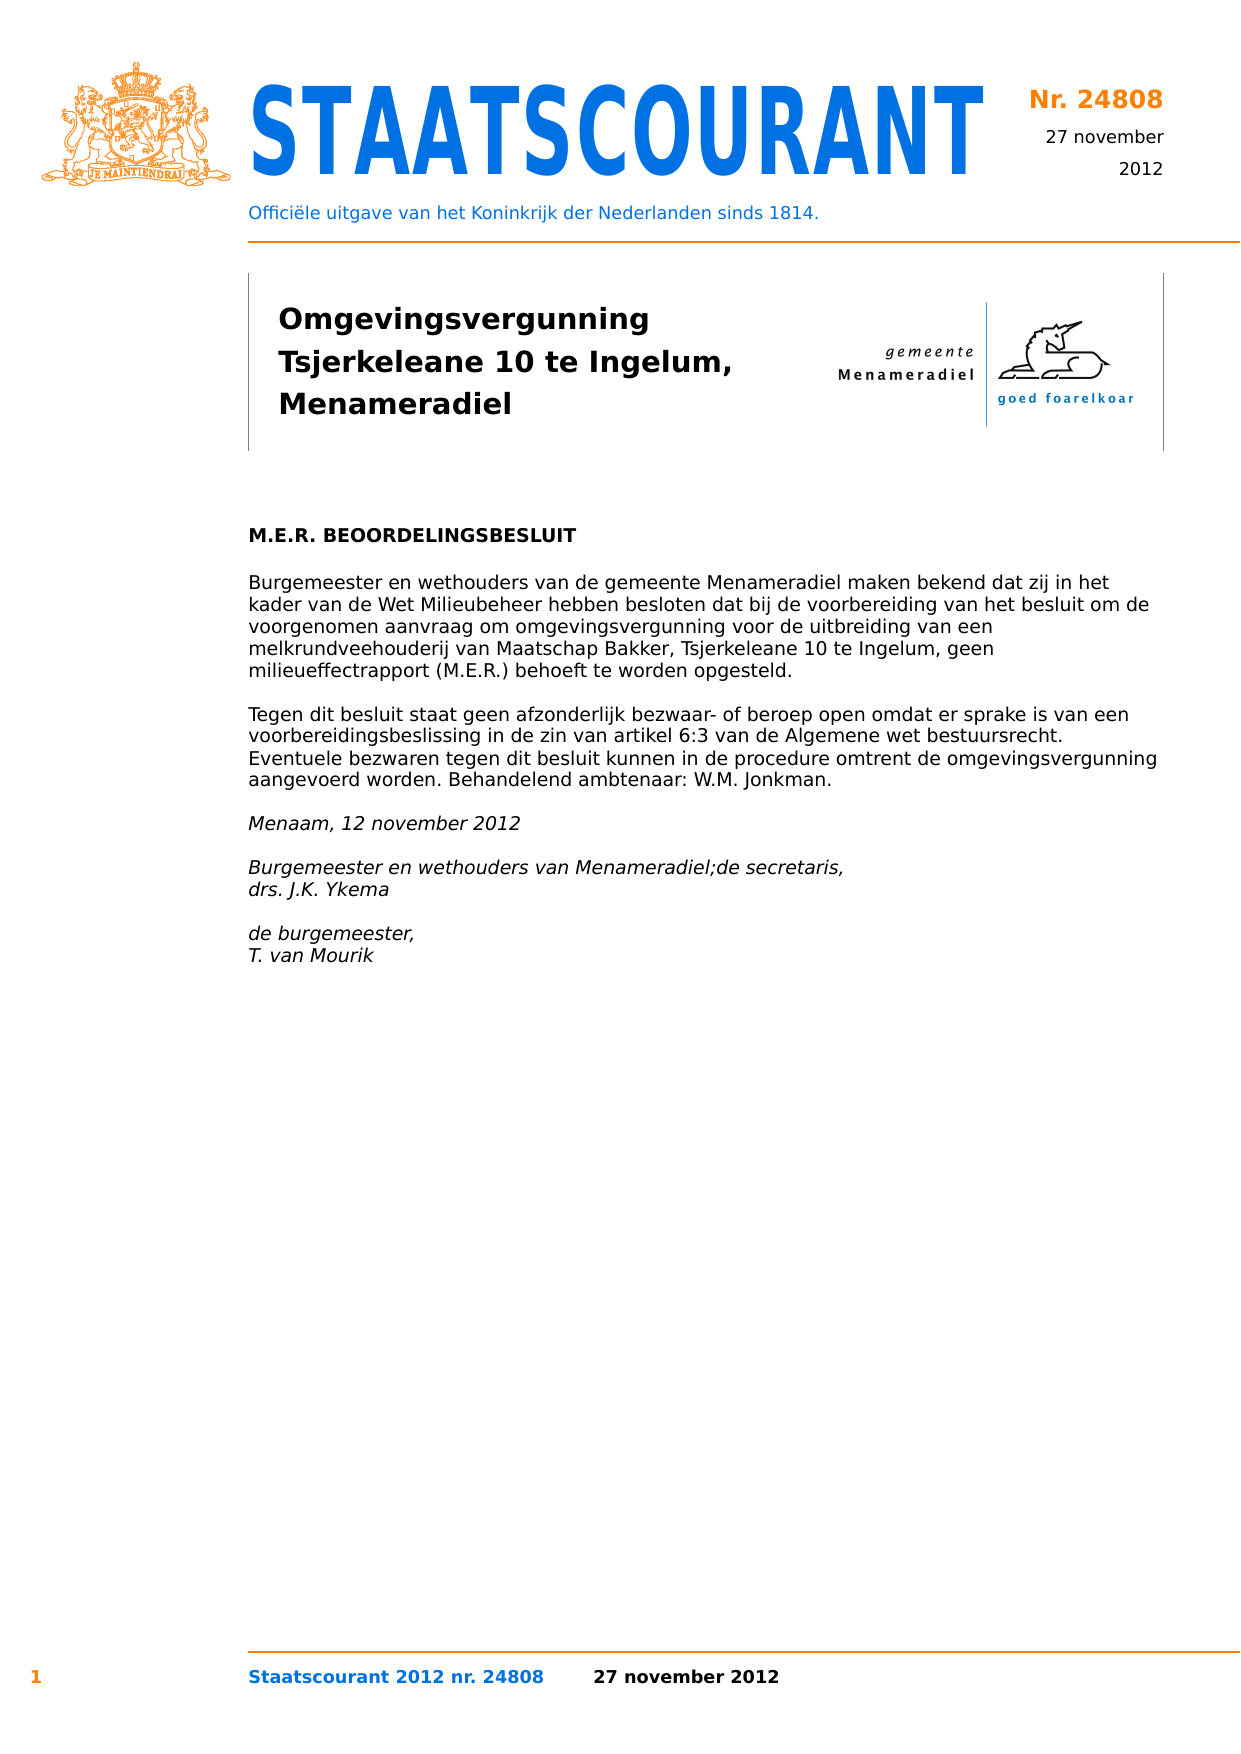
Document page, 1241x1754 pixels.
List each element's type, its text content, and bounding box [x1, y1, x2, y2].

text Tegen dit besluit staat geen afzonderlijk bezwaar- of beroep open omdat er sprake is van een voorbereidingsbeslissing in de zin van artikel 6:3 van de Algemene wet bestuursrecht. [248, 703, 1163, 747]
table_cell 2012 [998, 153, 1240, 203]
table_header [25, 62, 248, 241]
subtitle Omgevingsvergunning Tsjerkeleane 10 te Ingelum, Menameradiel [249, 273, 1163, 451]
picture [838, 302, 1134, 427]
picture [41, 62, 231, 186]
table_cell Officiële uitgave van het Koninkrijk der Nederlanden sinds 1814. [248, 203, 1240, 241]
text Burgemeester en wethouders van de gemeente Menameradiel maken bekend dat zij in het kader van de Wet Milieubeheer hebben besloten dat bij de voorbereiding van het besluit om de voorgenomen aanvraag om omgevingsvergunning voor de uitbreiding van een melkrundveehouderij van Maatschap Bakker, Tsjerkeleane 10 te Ingelum, geen milieueffectrapport (M.E.R.) behoeft te worden opgesteld. [248, 572, 1163, 682]
table_header STAATSCOURANT [248, 62, 998, 203]
text Eventuele bezwaren tegen dit besluit kunnen in de procedure omtrent de omgevingsvergunning aangevoerd worden. Behandelend ambtenaar: W.M. Jonkman. [248, 747, 1163, 791]
text de burgemeester, T. van Mourik [248, 923, 1163, 967]
text Burgemeester en wethouders van Menameradiel;de secretaris, drs. J.K. Ykema [248, 857, 1163, 901]
subtitle M.E.R. BEOORDELINGSBESLUIT [248, 525, 1163, 547]
text Menaam, 12 november 2012 [248, 813, 1163, 835]
table_header Nr. 24808 [998, 62, 1240, 121]
table_cell 27 november [998, 121, 1240, 153]
